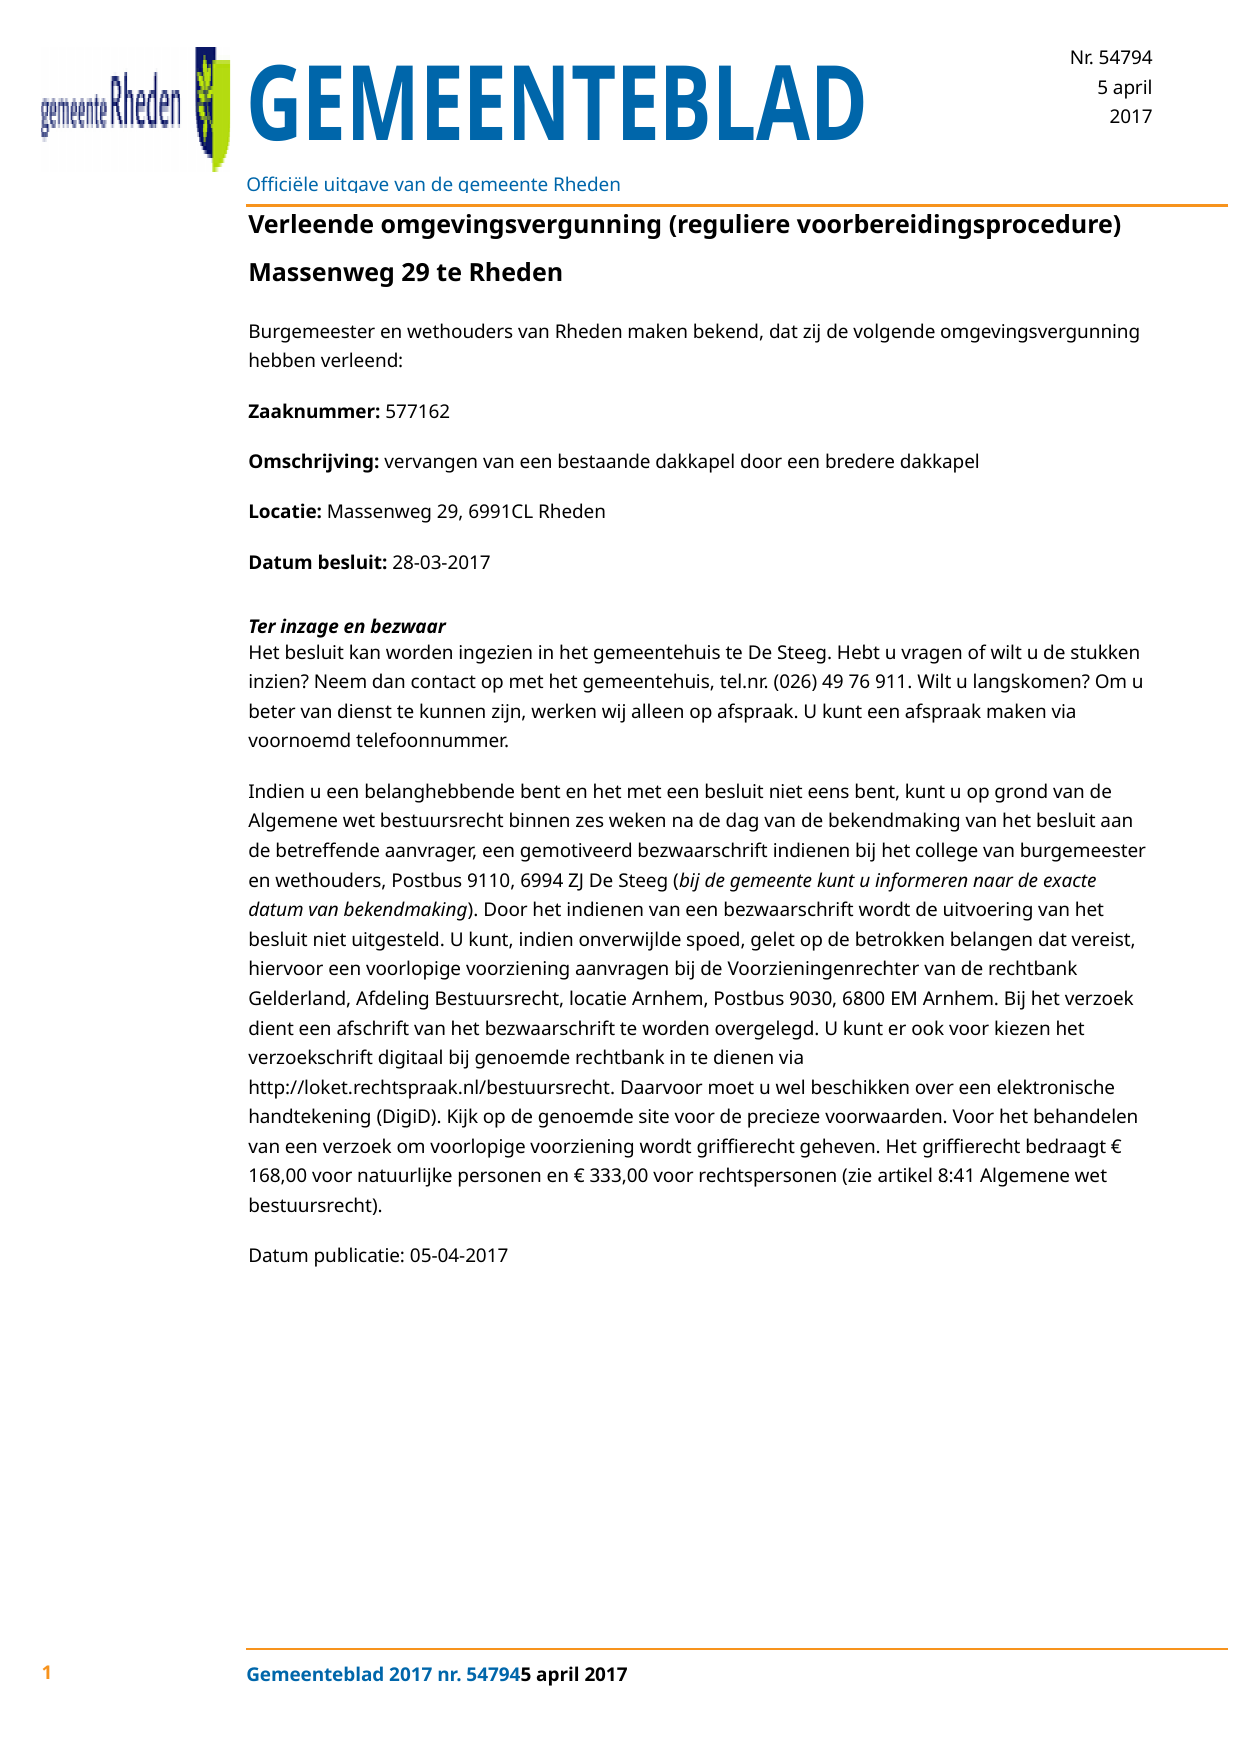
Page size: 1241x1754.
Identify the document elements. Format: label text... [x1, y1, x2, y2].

text Indien u een belanghebbende bent en het met een besluit niet eens bent, kunt u op grond van de Algemene wet bestuursrecht binnen zes weken na de dag van de bekendmaking van het besluit aan de betreffende aanvrager, een gemotiveerd bezwaarschrift indienen bij het college van burgemeester en wethouders, Postbus 9110, 6994 ZJ De Steeg (bij de gemeente kunt u informeren naar de exacte datum van bekendmaking). Door het indienen van een bezwaarschrift wordt de uitvoering van het besluit niet uitgesteld. U kunt, indien onverwijlde spoed, gelet op de betrokken belangen dat vereist, hiervoor een voorlopige voorziening aanvragen bij de Voorzieningenrechter van de rechtbank Gelderland, Afdeling Bestuursrecht, locatie Arnhem, Postbus 9030, 6800 EM Arnhem. Bij het verzoek dient een afschrift van het bezwaarschrift te worden overgelegd. U kunt er ook voor kiezen het verzoekschrift digitaal bij genoemde rechtbank in te dienen via http://loket.rechtspraak.nl/bestuursrecht. Daarvoor moet u wel beschikken over een elektronische handtekening (DigiD). Kijk op de genoemde site voor de precieze voorwaarden. Voor het behandelen van een verzoek om voorlopige voorziening wordt griffierecht geheven. Het griffierecht bedraagt € 168,00 voor natuurlijke personen en € 333,00 voor rechtspersonen (zie artikel 8:41 Algemene wet bestuursrecht). [248, 778, 1152, 1218]
picture [41, 47, 231, 172]
text Ter inzage en bezwaar [248, 613, 1152, 639]
text Datum besluit: 28-03-2017 [248, 549, 1152, 575]
text Zaaknummer: 577162 [248, 398, 1152, 424]
text Omschrijving: vervangen van een bestaande dakkapel door een bredere dakkapel [248, 448, 1152, 474]
text Burgemeester en wethouders van Rheden maken bekend, dat zij de volgende omgevingsvergunning hebben verleend: [248, 318, 1152, 373]
text Het besluit kan worden ingezien in het gemeentehuis te De Steeg. Hebt u vragen of wilt u de stukken inzien? Neem dan contact op met het gemeentehuis, tel.nr. (026) 49 76 911. Wilt u langskomen? Om u beter van dienst te kunnen zijn, werken wij alleen op afspraak. U kunt een afspraak maken via voornoemd telefoonnummer. [248, 639, 1152, 753]
text Datum publicatie: 05-04-2017 [248, 1243, 1152, 1268]
text Locatie: Massenweg 29, 6991CL Rheden [248, 499, 1152, 524]
text Verleende omgevingsvergunning (reguliere voorbereidingsprocedure) Massenweg 29 te Rheden [248, 207, 1152, 288]
